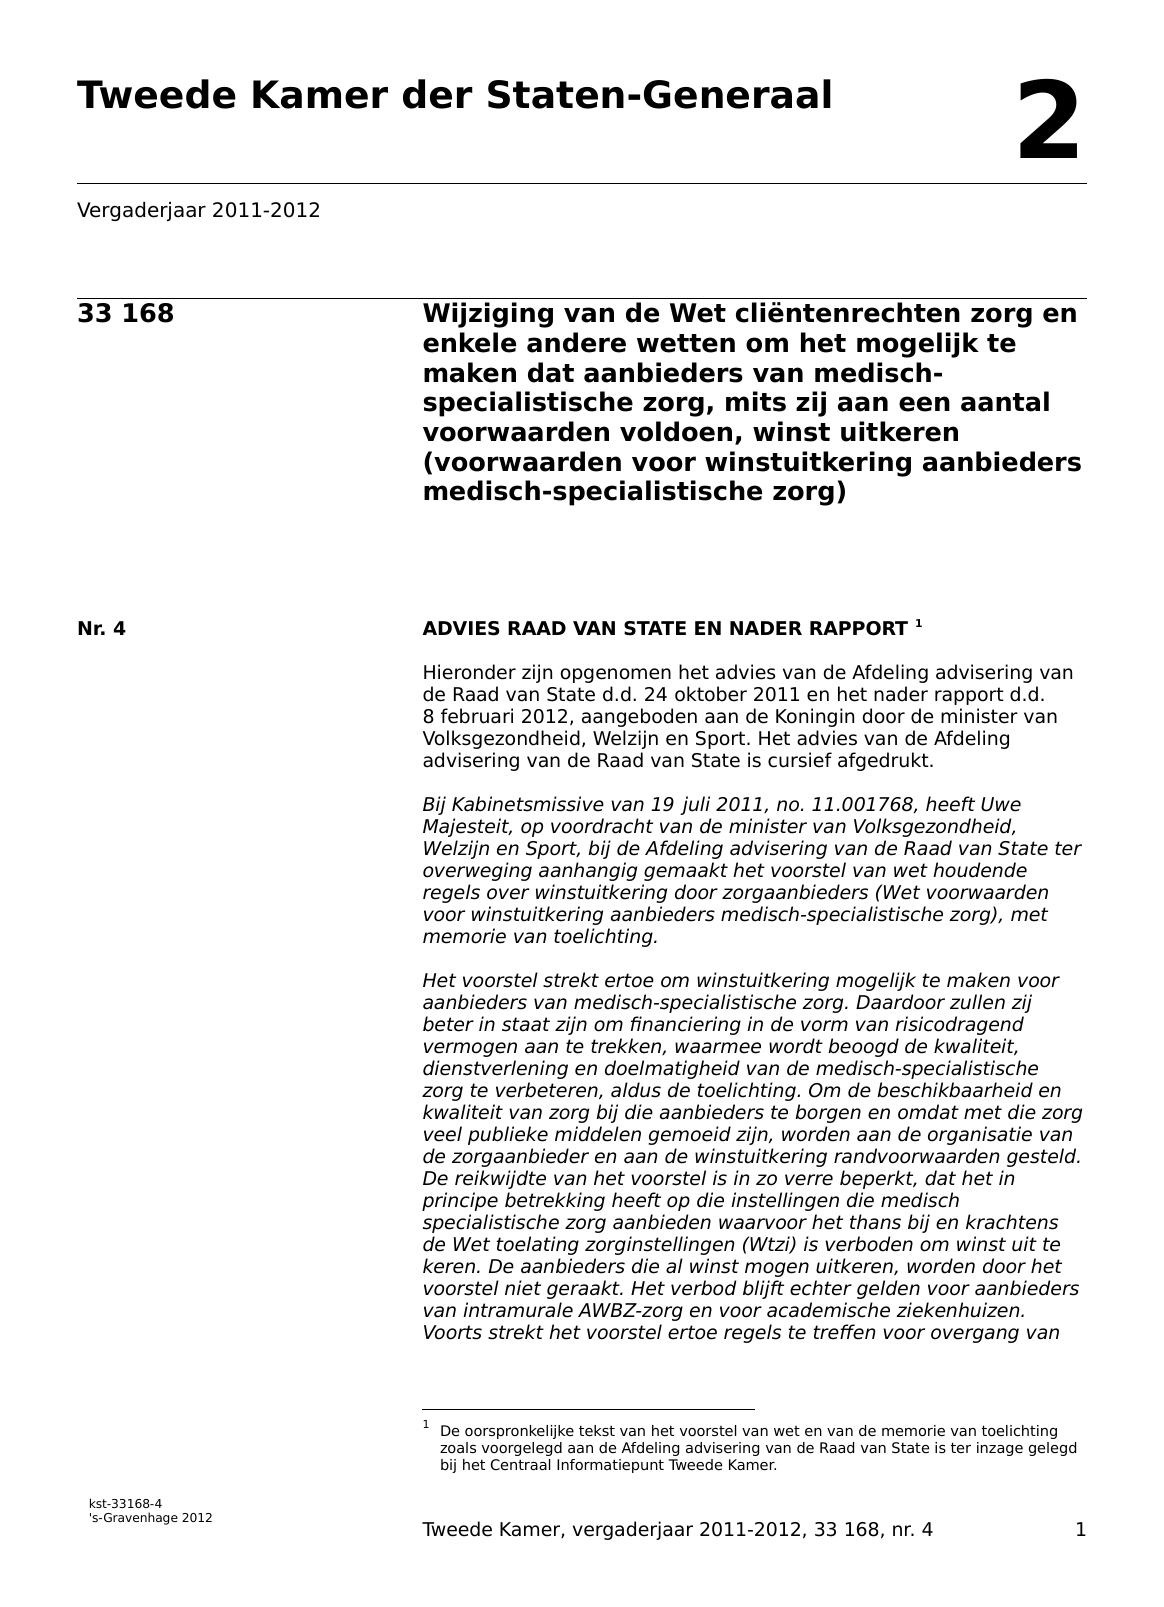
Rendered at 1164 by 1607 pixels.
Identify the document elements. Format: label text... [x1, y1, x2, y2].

subtitle Nr. 4 ADVIES RAAD VAN STATE EN NADER RAPPORT [77, 618, 1087, 640]
subtitle 33 168 Wijziging van de Wet cliëntenrechten zorg en enkele andere wetten om het mogelijk te maken dat aanbieders van medisch-specialistische zorg, mits zij aan een aantal voorwaarden voldoen, winst uitkeren (voorwaarden voor winstuitkering aanbieders medisch-specialistische zorg) [77, 299, 1087, 507]
table_header 2 [886, 59, 1087, 183]
text De reikwijdte van het voorstel is in zo verre beperkt, dat het in principe betrekking heeft op die instellingen die medisch specialistische zorg aanbieden waarvoor het thans bij en krachtens de Wet toelating zorginstellingen (Wtzi) is verboden om winst uit te keren. De aanbieders die al winst mogen uitkeren, worden door het voorstel niet geraakt. Het verbod blijft echter gelden voor aanbieders van intramurale AWBZ-zorg en voor academische ziekenhuizen. Voorts strekt het voorstel ertoe regels te treffen voor overgang van [422, 1168, 1087, 1344]
text Het voorstel strekt ertoe om winstuitkering mogelijk te maken voor aanbieders van medisch-specialistische zorg. Daardoor zullen zij beter in staat zijn om financiering in de vorm van risicodragend vermogen aan te trekken, waarmee wordt beoogd de kwaliteit, dienstverlening en doelmatigheid van de medisch-specialistische zorg te verbeteren, aldus de toelichting. Om de beschikbaarheid en kwaliteit van zorg bij die aanbieders te borgen en omdat met die zorg veel publieke middelen gemoeid zijn, worden aan de organisatie van de zorgaanbieder en aan de winstuitkering randvoorwaarden gesteld. [422, 970, 1087, 1168]
text 's-Gravenhage 2012 [88, 1511, 323, 1525]
text De oorspronkelijke tekst van het voorstel van wet en van de memorie van toelichting zoals voorgelegd aan de Afdeling advisering van de Raad van State is ter inzage gelegd bij het Centraal Informatiepunt Tweede Kamer. [422, 1418, 1087, 1474]
text kst-33168-4 [88, 1497, 323, 1511]
table_cell Vergaderjaar 2011-2012 [77, 184, 1087, 298]
table_header Tweede Kamer der Staten-Generaal [77, 59, 886, 183]
text Hieronder zijn opgenomen het advies van de Afdeling advisering van de Raad van State d.d. 24 oktober 2011 en het nader rapport d.d. 8 februari 2012, aangeboden aan de Koningin door de minister van Volksgezondheid, Welzijn en Sport. Het advies van de Afdeling advisering van de Raad van State is cursief afgedrukt. [422, 662, 1087, 772]
text Bij Kabinetsmissive van 19 juli 2011, no. 11.001768, heeft Uwe Majesteit, op voordracht van de minister van Volksgezondheid, Welzijn en Sport, bij de Afdeling advisering van de Raad van State ter overweging aanhangig gemaakt het voorstel van wet houdende regels over winstuitkering door zorgaanbieders (Wet voorwaarden voor winstuitkering aanbieders medisch-specialistische zorg), met memorie van toelichting. [422, 794, 1087, 948]
